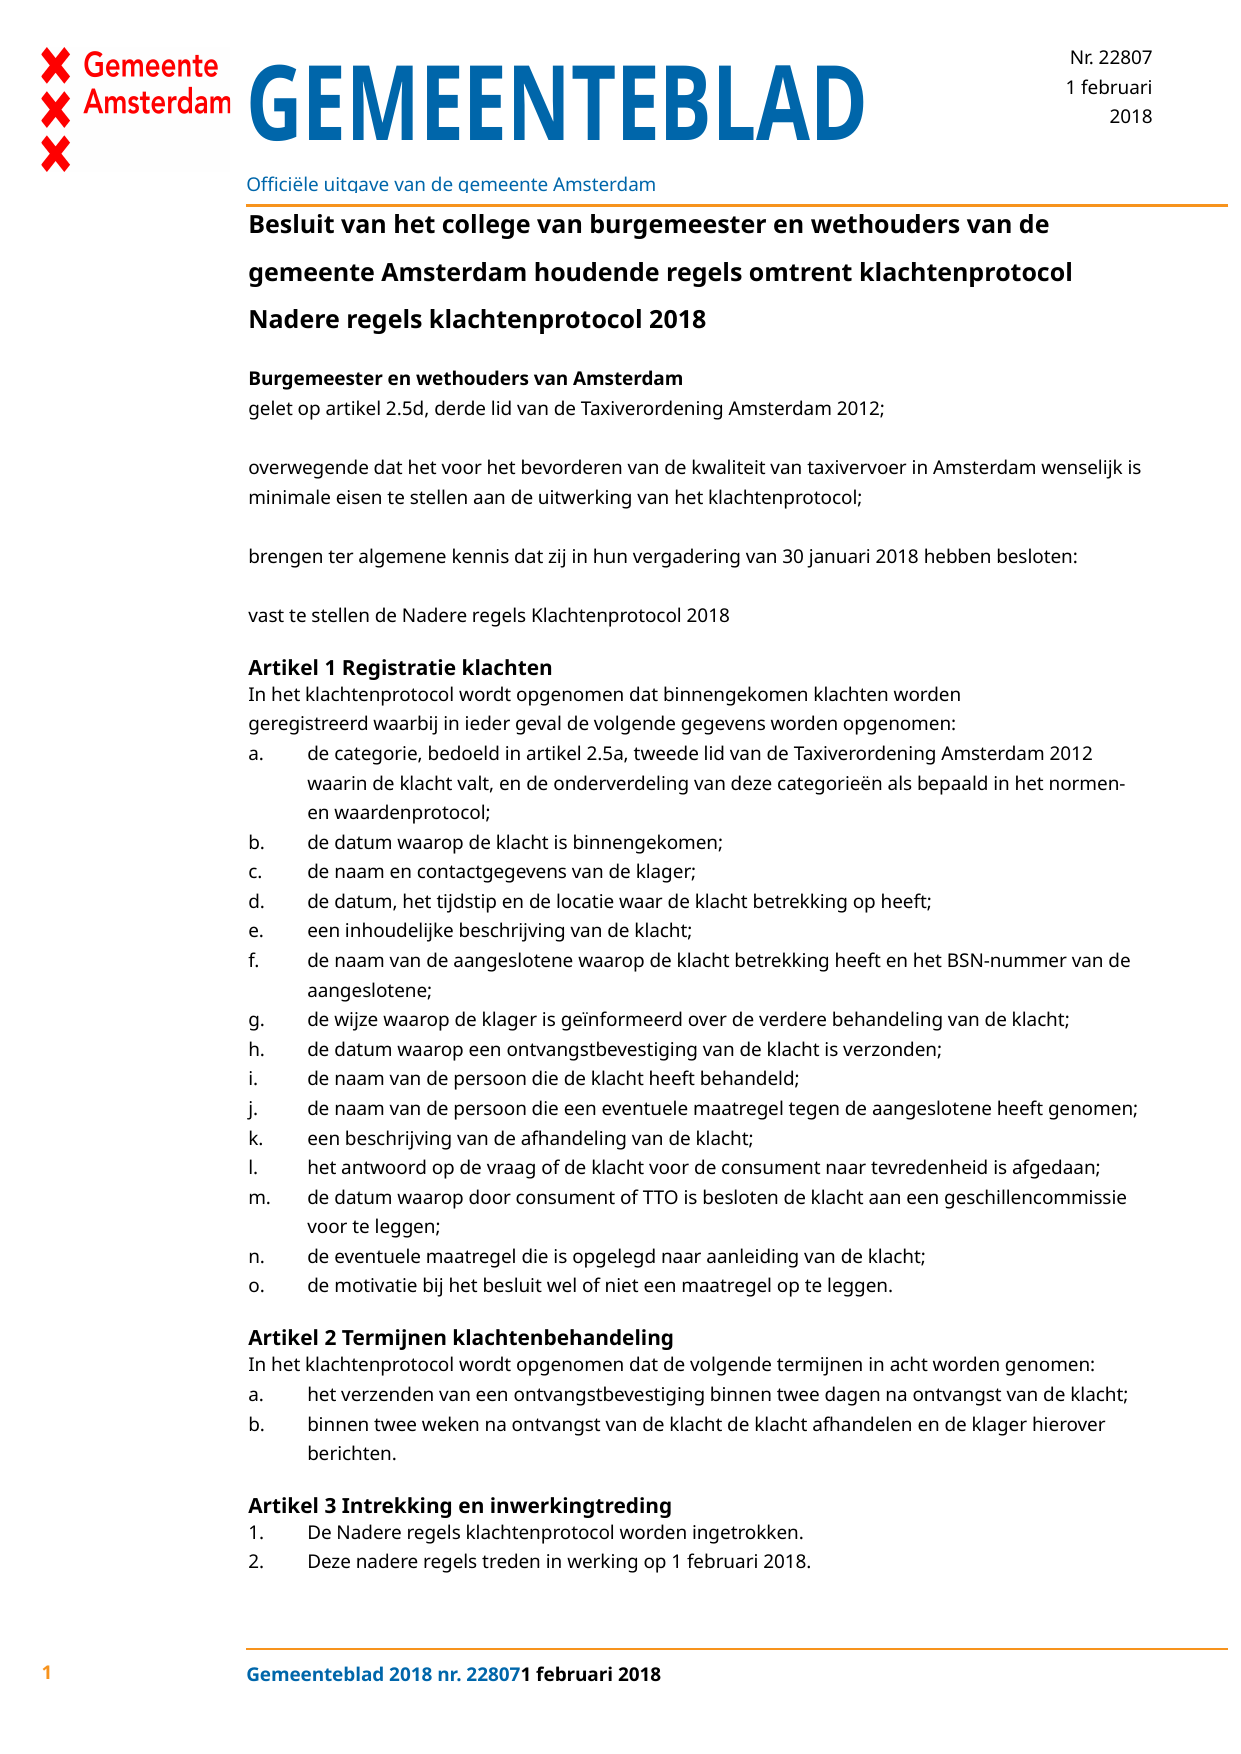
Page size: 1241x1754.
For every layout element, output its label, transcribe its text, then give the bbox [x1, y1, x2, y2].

list de eventuele maatregel die is opgelegd naar aanleiding van de klacht; [248, 1243, 1152, 1269]
list de wijze waarop de klager is geïnformeerd over de verdere behandeling van de klacht; [248, 1006, 1152, 1032]
text overwegende dat het voor het bevorderen van de kwaliteit van taxivervoer in Amsterdam wenselijk is minimale eisen te stellen aan de uitwerking van het klachtenprotocol; [248, 454, 1152, 509]
list de naam van de persoon die de klacht heeft behandeld; [248, 1066, 1152, 1091]
text Artikel 1 Registratie klachten [248, 653, 1152, 681]
list de motivatie bij het besluit wel of niet een maatregel op te leggen. [248, 1273, 1152, 1298]
text vast te stellen de Nadere regels Klachtenprotocol 2018 [248, 602, 1152, 628]
list De Nadere regels klachtenprotocol worden ingetrokken. [248, 1519, 1152, 1545]
text brengen ter algemene kennis dat zij in hun vergadering van 30 januari 2018 hebben besloten: [248, 543, 1152, 569]
list de categorie, bedoeld in artikel 2.5a, tweede lid van de Taxiverordening Amsterdam 2012 waarin de klacht valt, en de onderverdeling van deze categorieën als bepaald in het normen- en waardenprotocol; [248, 740, 1152, 825]
list binnen twee weken na ontvangst van de klacht de klacht afhandelen en de klager hierover berichten. [248, 1411, 1152, 1466]
text In het klachtenprotocol wordt opgenomen dat de volgende termijnen in acht worden genomen: [248, 1352, 1152, 1377]
list de datum, het tijdstip en de locatie waar de klacht betrekking op heeft; [248, 888, 1152, 914]
list een inhoudelijke beschrijving van de klacht; [248, 918, 1152, 943]
list de naam van de persoon die een eventuele maatregel tegen de aangeslotene heeft genomen; [248, 1095, 1152, 1121]
text Burgemeester en wethouders van Amsterdam [248, 366, 1152, 391]
list het verzenden van een ontvangstbevestiging binnen twee dagen na ontvangst van de klacht; [248, 1381, 1152, 1407]
list de naam van de aangeslotene waarop de klacht betrekking heeft en het BSN-nummer van de aangeslotene; [248, 947, 1152, 1003]
list de naam en contactgegevens van de klager; [248, 858, 1152, 884]
text gelet op artikel 2.5d, derde lid van de Taxiverordening Amsterdam 2012; [248, 395, 1152, 421]
list Deze nadere regels treden in werking op 1 februari 2018. [248, 1549, 1152, 1574]
list een beschrijving van de afhandeling van de klacht; [248, 1125, 1152, 1151]
text Besluit van het college van burgemeester en wethouders van de gemeente Amsterdam houdende regels omtrent klachtenprotocol Nadere regels klachtenprotocol 2018 [248, 207, 1152, 336]
text Artikel 3 Intrekking en inwerkingtreding [248, 1491, 1152, 1519]
list het antwoord op de vraag of de klacht voor de consument naar tevredenheid is afgedaan; [248, 1154, 1152, 1180]
list de datum waarop door consument of TTO is besloten de klacht aan een geschillencommissie voor te leggen; [248, 1184, 1152, 1239]
picture [41, 47, 231, 172]
list de datum waarop een ontvangstbevestiging van de klacht is verzonden; [248, 1036, 1152, 1062]
text geregistreerd waarbij in ieder geval de volgende gegevens worden opgenomen: [248, 711, 1152, 736]
text Artikel 2 Termijnen klachtenbehandeling [248, 1323, 1152, 1352]
text In het klachtenprotocol wordt opgenomen dat binnengekomen klachten worden [248, 681, 1152, 707]
list de datum waarop de klacht is binnengekomen; [248, 829, 1152, 855]
